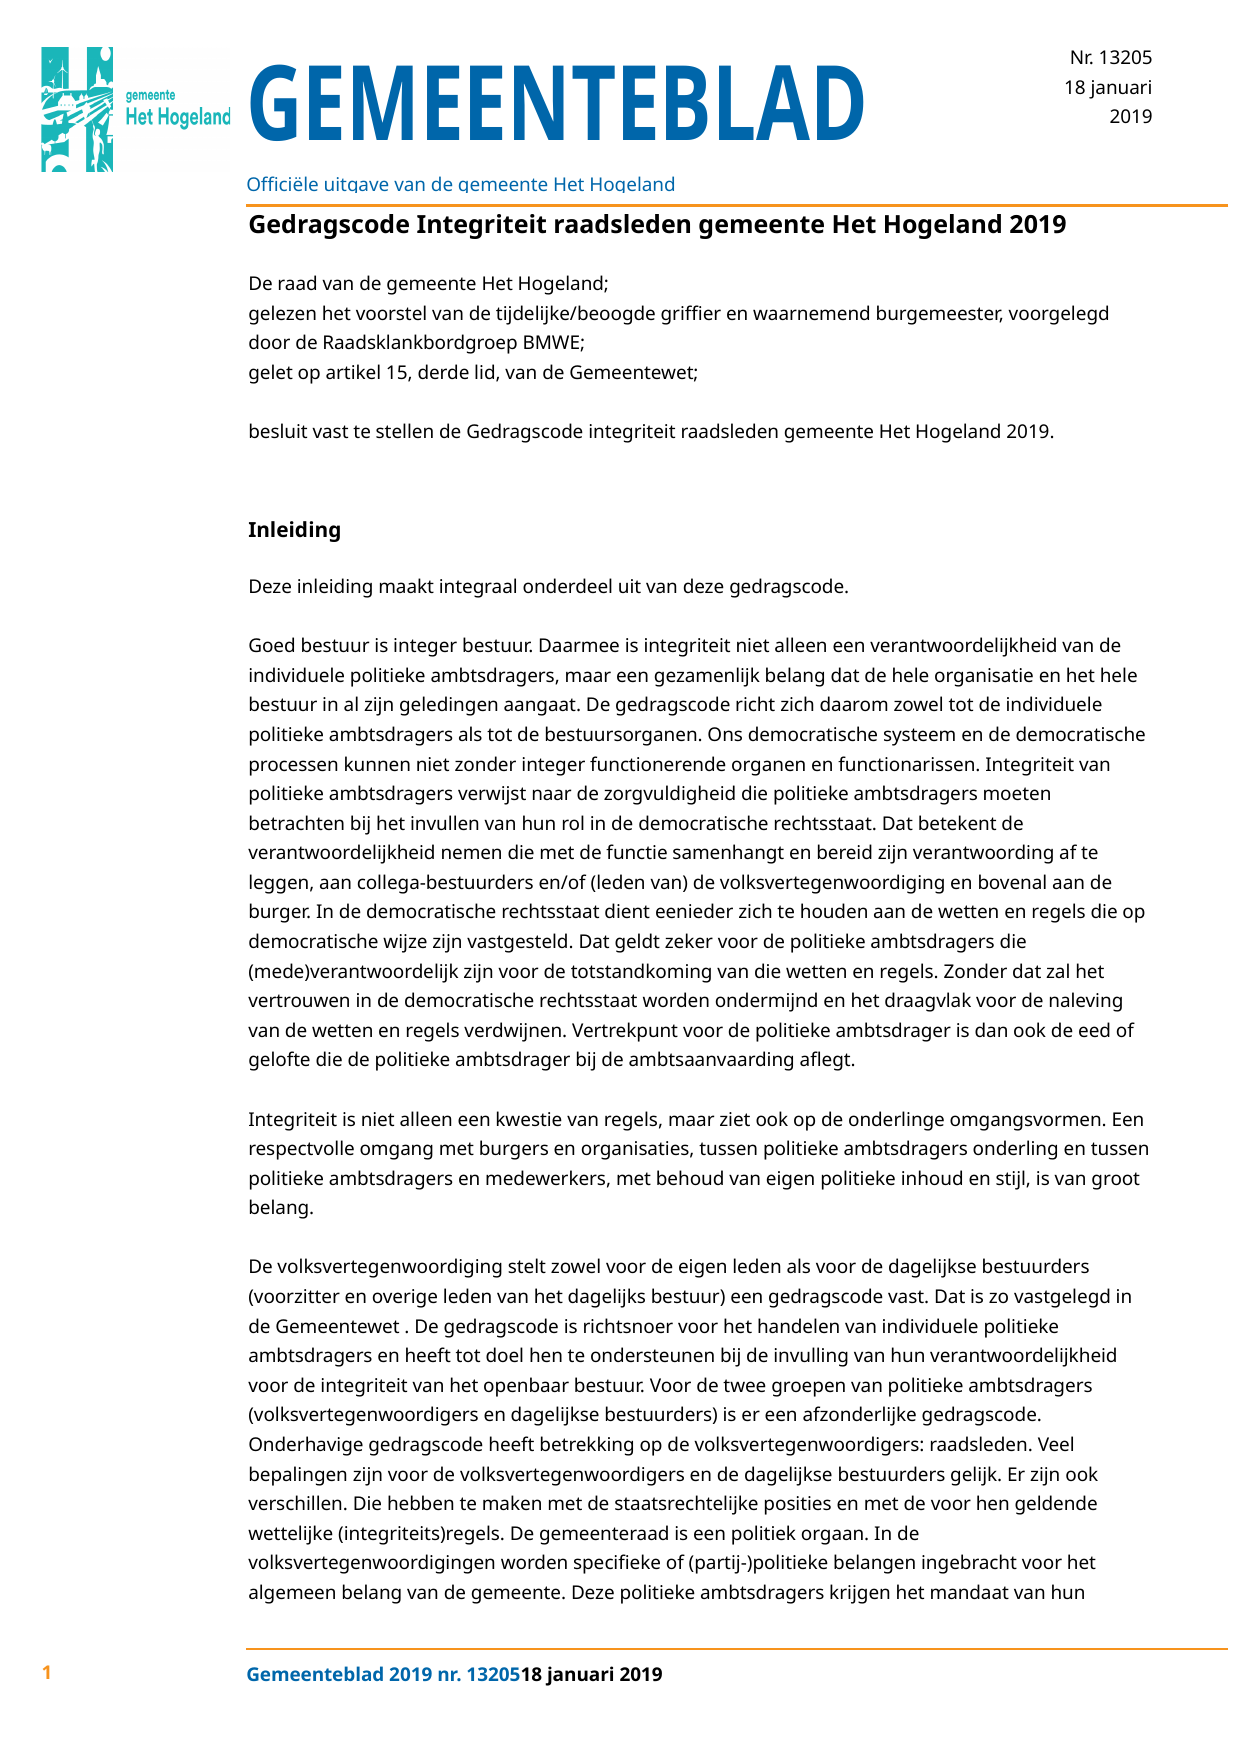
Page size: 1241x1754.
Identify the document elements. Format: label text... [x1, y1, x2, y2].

text De volksvertegenwoordiging stelt zowel voor de eigen leden als voor de dagelijkse bestuurders (voorzitter en overige leden van het dagelijks bestuur) een gedragscode vast. Dat is zo vastgelegd in de Gemeentewet . De gedragscode is richtsnoer voor het handelen van individuele politieke ambtsdragers en heeft tot doel hen te ondersteunen bij de invulling van hun verantwoordelijkheid voor de integriteit van het openbaar bestuur. Voor de twee groepen van politieke ambtsdragers (volksvertegenwoordigers en dagelijkse bestuurders) is er een afzonderlijke gedragscode. Onderhavige gedragscode heeft betrekking op de volksvertegenwoordigers: raadsleden. Veel bepalingen zijn voor de volksvertegenwoordigers en de dagelijkse bestuurders gelijk. Er zijn ook verschillen. Die hebben te maken met de staatsrechtelijke posities en met de voor hen geldende wettelijke (integriteits)regels. De gemeenteraad is een politiek orgaan. In de volksvertegenwoordigingen worden specifieke of (partij-)politieke belangen ingebracht voor het algemeen belang van de gemeente. Deze politieke ambtsdragers krijgen het mandaat van hun [248, 1254, 1152, 1605]
text gelet op artikel 15, derde lid, van de Gemeentewet; [248, 359, 1152, 385]
text Gedragscode Integriteit raadsleden gemeente Het Hogeland 2019 [248, 207, 1152, 241]
text Inleiding [248, 515, 1152, 544]
text Deze inleiding maakt integraal onderdeel uit van deze gedragscode. [248, 573, 1152, 599]
text Goed bestuur is integer bestuur. Daarmee is integriteit niet alleen een verantwoordelijkheid van de individuele politieke ambtsdragers, maar een gezamenlijk belang dat de hele organisatie en het hele bestuur in al zijn geledingen aangaat. De gedragscode richt zich daarom zowel tot de individuele politieke ambtsdragers als tot de bestuursorganen. Ons democratische systeem en de democratische processen kunnen niet zonder integer functionerende organen en functionarissen. Integriteit van politieke ambtsdragers verwijst naar de zorgvuldigheid die politieke ambtsdragers moeten betrachten bij het invullen van hun rol in de democratische rechtsstaat. Dat betekent de verantwoordelijkheid nemen die met de functie samenhangt en bereid zijn verantwoording af te leggen, aan collega-bestuurders en/of (leden van) de volksvertegenwoordiging en bovenal aan de burger. In de democratische rechtsstaat dient eenieder zich te houden aan de wetten en regels die op democratische wijze zijn vastgesteld. Dat geldt zeker voor de politieke ambtsdragers die (mede)verantwoordelijk zijn voor de totstandkoming van die wetten en regels. Zonder dat zal het vertrouwen in de democratische rechtsstaat worden ondermijnd en het draagvlak voor de naleving van de wetten en regels verdwijnen. Vertrekpunt voor de politieke ambtsdrager is dan ook de eed of gelofte die de politieke ambtsdrager bij de ambtsaanvaarding aflegt. [248, 632, 1152, 1072]
picture [41, 47, 231, 172]
text gelezen het voorstel van de tijdelijke/beoogde griffier en waarnemend burgemeester, voorgelegd door de Raadsklankbordgroep BMWE; [248, 300, 1152, 355]
text besluit vast te stellen de Gedragscode integriteit raadsleden gemeente Het Hogeland 2019. [248, 418, 1152, 444]
text De raad van de gemeente Het Hogeland; [248, 270, 1152, 296]
text Integriteit is niet alleen een kwestie van regels, maar ziet ook op de onderlinge omgangsvormen. Een respectvolle omgang met burgers en organisaties, tussen politieke ambtsdragers onderling en tussen politieke ambtsdragers en medewerkers, met behoud van eigen politieke inhoud en stijl, is van groot belang. [248, 1106, 1152, 1220]
